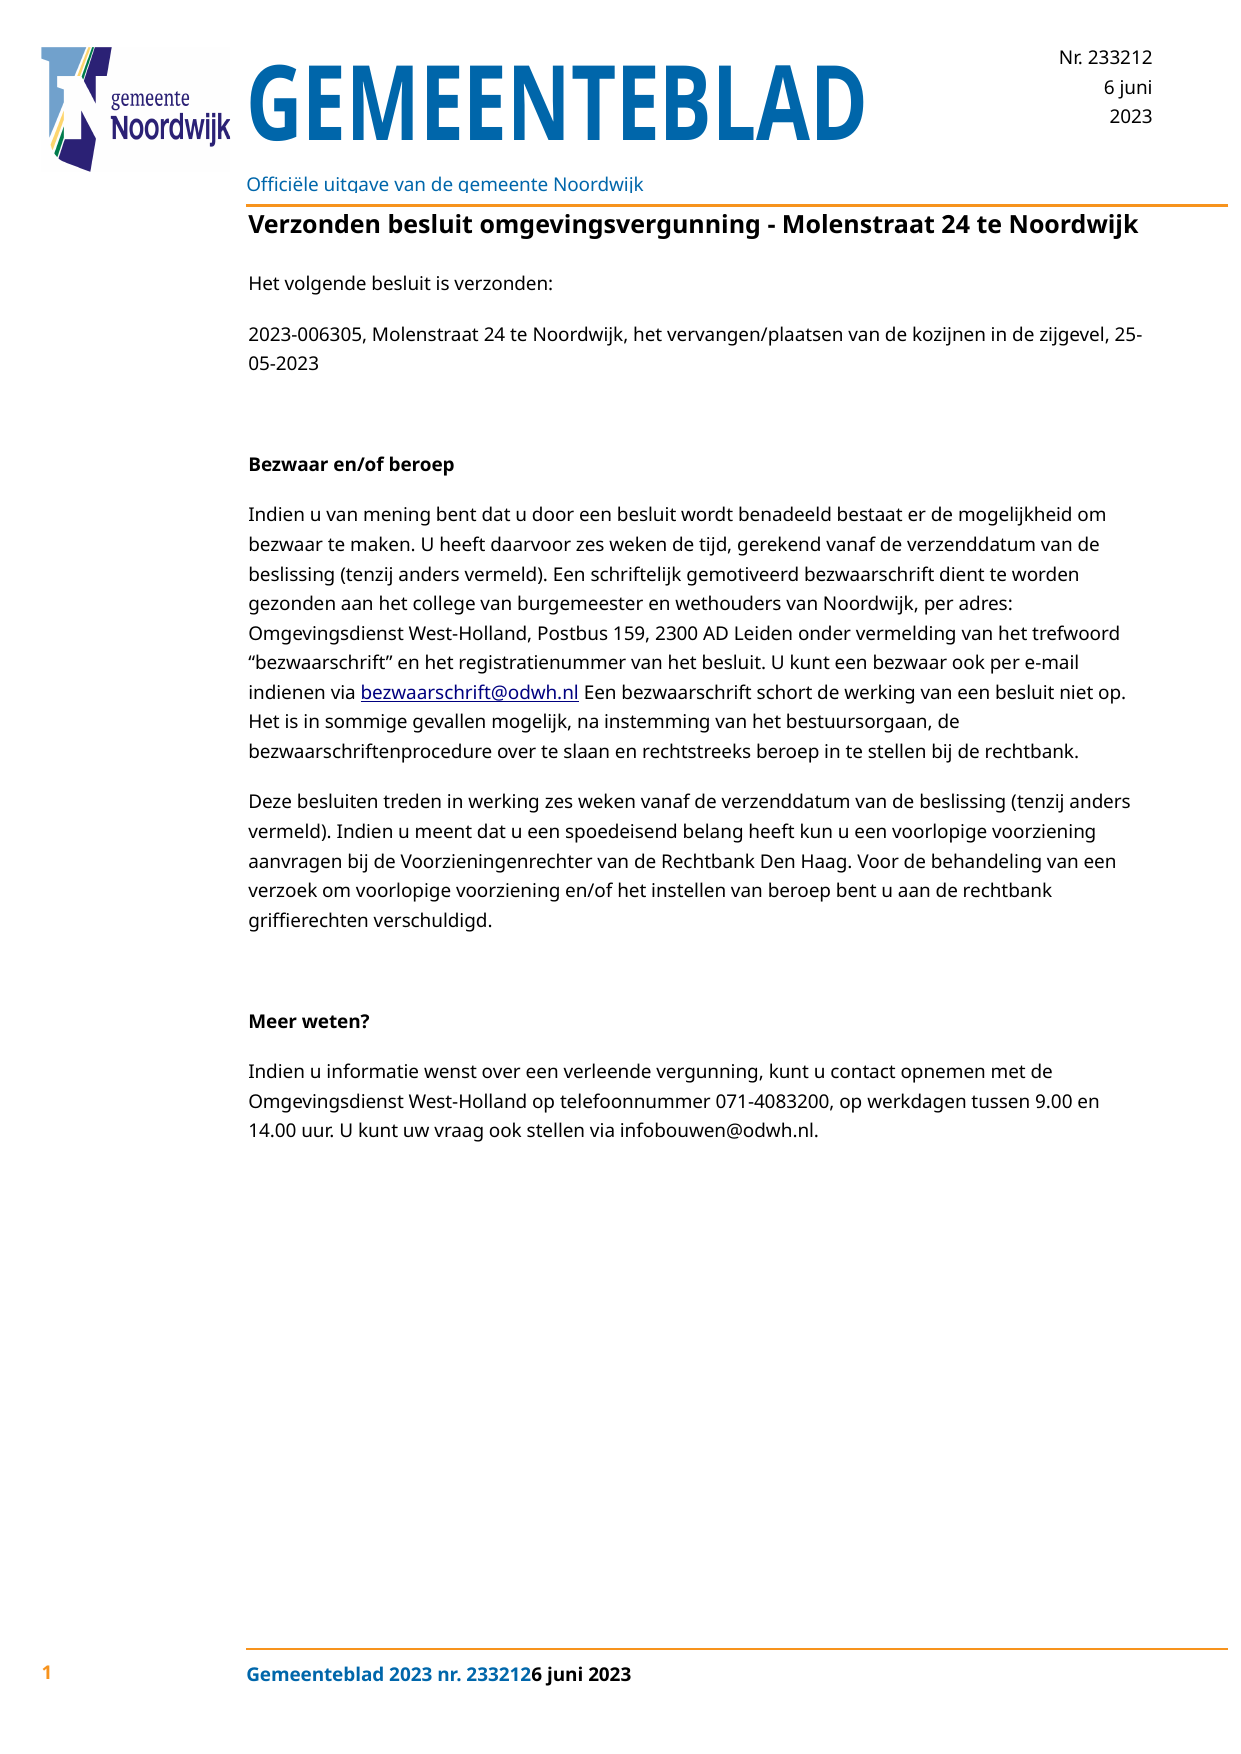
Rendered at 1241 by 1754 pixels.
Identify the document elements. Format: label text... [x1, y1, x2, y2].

picture [41, 47, 231, 172]
text Bezwaar en/of beroep [248, 451, 1152, 477]
text 2023-006305, Molenstraat 24 te Noordwijk, het vervangen/plaatsen van de kozijnen in de zijgevel, 25-05-2023 [248, 321, 1152, 376]
text Deze besluiten treden in werking zes weken vanaf de verzenddatum van de beslissing (tenzij anders vermeld). Indien u meent dat u een spoedeisend belang heeft kun u een voorlopige voorziening aanvragen bij de Voorzieningenrechter van de Rechtbank Den Haag. Voor de behandeling van een verzoek om voorlopige voorziening en/of het instellen van beroep bent u aan de rechtbank griffierechten verschuldigd. [248, 789, 1152, 933]
text Verzonden besluit omgevingsvergunning - Molenstraat 24 te Noordwijk [248, 207, 1152, 241]
text Indien u informatie wenst over een verleende vergunning, kunt u contact opnemen met de Omgevingsdienst West-Holland op telefoonnummer 071-4083200, op werkdagen tussen 9.00 en 14.00 uur. U kunt uw vraag ook stellen via infobouwen@odwh.nl. [248, 1058, 1152, 1143]
text Het volgende besluit is verzonden: [248, 270, 1152, 296]
text Meer weten? [248, 1008, 1152, 1033]
text Indien u van mening bent dat u door een besluit wordt benadeeld bestaat er de mogelijkheid om bezwaar te maken. U heeft daarvoor zes weken de tijd, gerekend vanaf de verzenddatum van de beslissing (tenzij anders vermeld). Een schriftelijk gemotiveerd bezwaarschrift dient te worden gezonden aan het college van burgemeester en wethouders van Noordwijk, per adres: Omgevingsdienst West-Holland, Postbus 159, 2300 AD Leiden onder vermelding van het trefwoord “bezwaarschrift” en het registratienummer van het besluit. U kunt een bezwaar ook per e-mail indienen via bezwaarschrift@odwh.nl Een bezwaarschrift schort de werking van een besluit niet op. Het is in sommige gevallen mogelijk, na instemming van het bestuursorgaan, de bezwaarschriftenprocedure over te slaan en rechtstreeks beroep in te stellen bij de rechtbank. [248, 502, 1152, 764]
